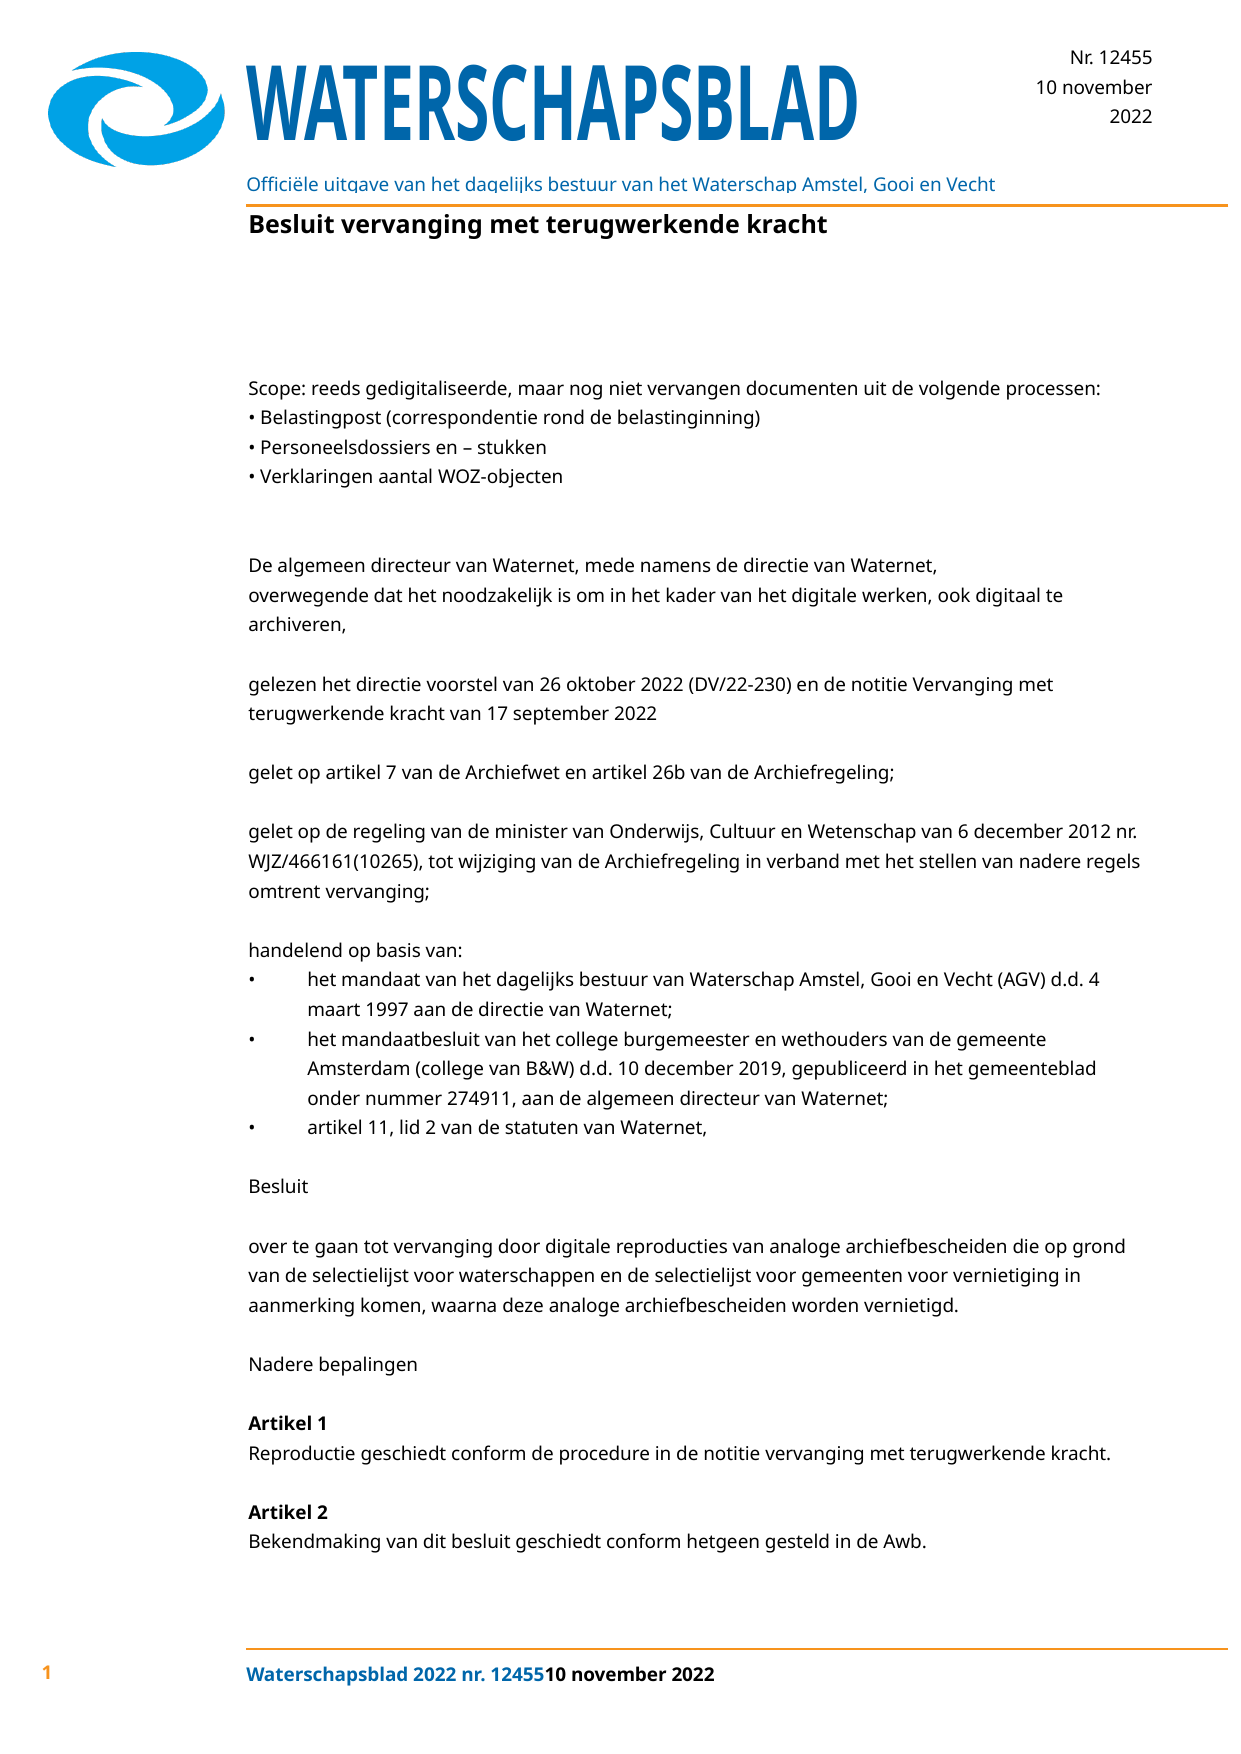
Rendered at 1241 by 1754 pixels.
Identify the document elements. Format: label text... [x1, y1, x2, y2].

text handelend op basis van: [248, 937, 1152, 963]
text over te gaan tot vervanging door digitale reproducties van analoge archiefbescheiden die op grond van de selectielijst voor waterschappen en de selectielijst voor gemeenten voor vernietiging in aanmerking komen, waarna deze analoge archiefbescheiden worden vernietigd. [248, 1233, 1152, 1318]
text Artikel 2 [248, 1499, 1152, 1525]
list artikel 11, lid 2 van de statuten van Waternet, [248, 1114, 1152, 1140]
text • Belastingpost (correspondentie rond de belastinginning) [248, 404, 1152, 430]
text De algemeen directeur van Waternet, mede namens de directie van Waternet, [248, 552, 1152, 578]
text gelet op de regeling van de minister van Onderwijs, Cultuur en Wetenschap van 6 december 2012 nr. WJZ/466161(10265), tot wijziging van de Archiefregeling in verband met het stellen van nadere regels omtrent vervanging; [248, 819, 1152, 903]
list het mandaat van het dagelijks bestuur van Waterschap Amstel, Gooi en Vecht (AGV) d.d. 4 maart 1997 aan de directie van Waternet; [248, 967, 1152, 1022]
text gelezen het directie voorstel van 26 oktober 2022 (DV/22-230) en de notitie Vervanging met terugwerkende kracht van 17 september 2022 [248, 671, 1152, 726]
text Besluit vervanging met terugwerkende kracht [248, 207, 1152, 241]
text Nadere bepalingen [248, 1351, 1152, 1377]
text Besluit [248, 1174, 1152, 1199]
text • Verklaringen aantal WOZ-objecten [248, 464, 1152, 489]
text Bekendmaking van dit besluit geschiedt conform hetgeen gesteld in de Awb. [248, 1529, 1152, 1554]
text gelet op artikel 7 van de Archiefwet en artikel 26b van de Archiefregeling; [248, 759, 1152, 785]
list het mandaatbesluit van het college burgemeester en wethouders van de gemeente Amsterdam (college van B&W) d.d. 10 december 2019, gepubliceerd in het gemeenteblad onder nummer 274911, aan de algemeen directeur van Waternet; [248, 1026, 1152, 1111]
text overwegende dat het noodzakelijk is om in het kader van het digitale werken, ook digitaal te archiveren, [248, 582, 1152, 637]
text • Personeelsdossiers en – stukken [248, 434, 1152, 460]
text Reproductie geschiedt conform de procedure in de notitie vervanging met terugwerkende kracht. [248, 1440, 1152, 1466]
text Scope: reeds gedigitaliseerde, maar nog niet vervangen documenten uit de volgende processen: [248, 375, 1152, 401]
text Artikel 1 [248, 1410, 1152, 1436]
picture [41, 47, 231, 172]
